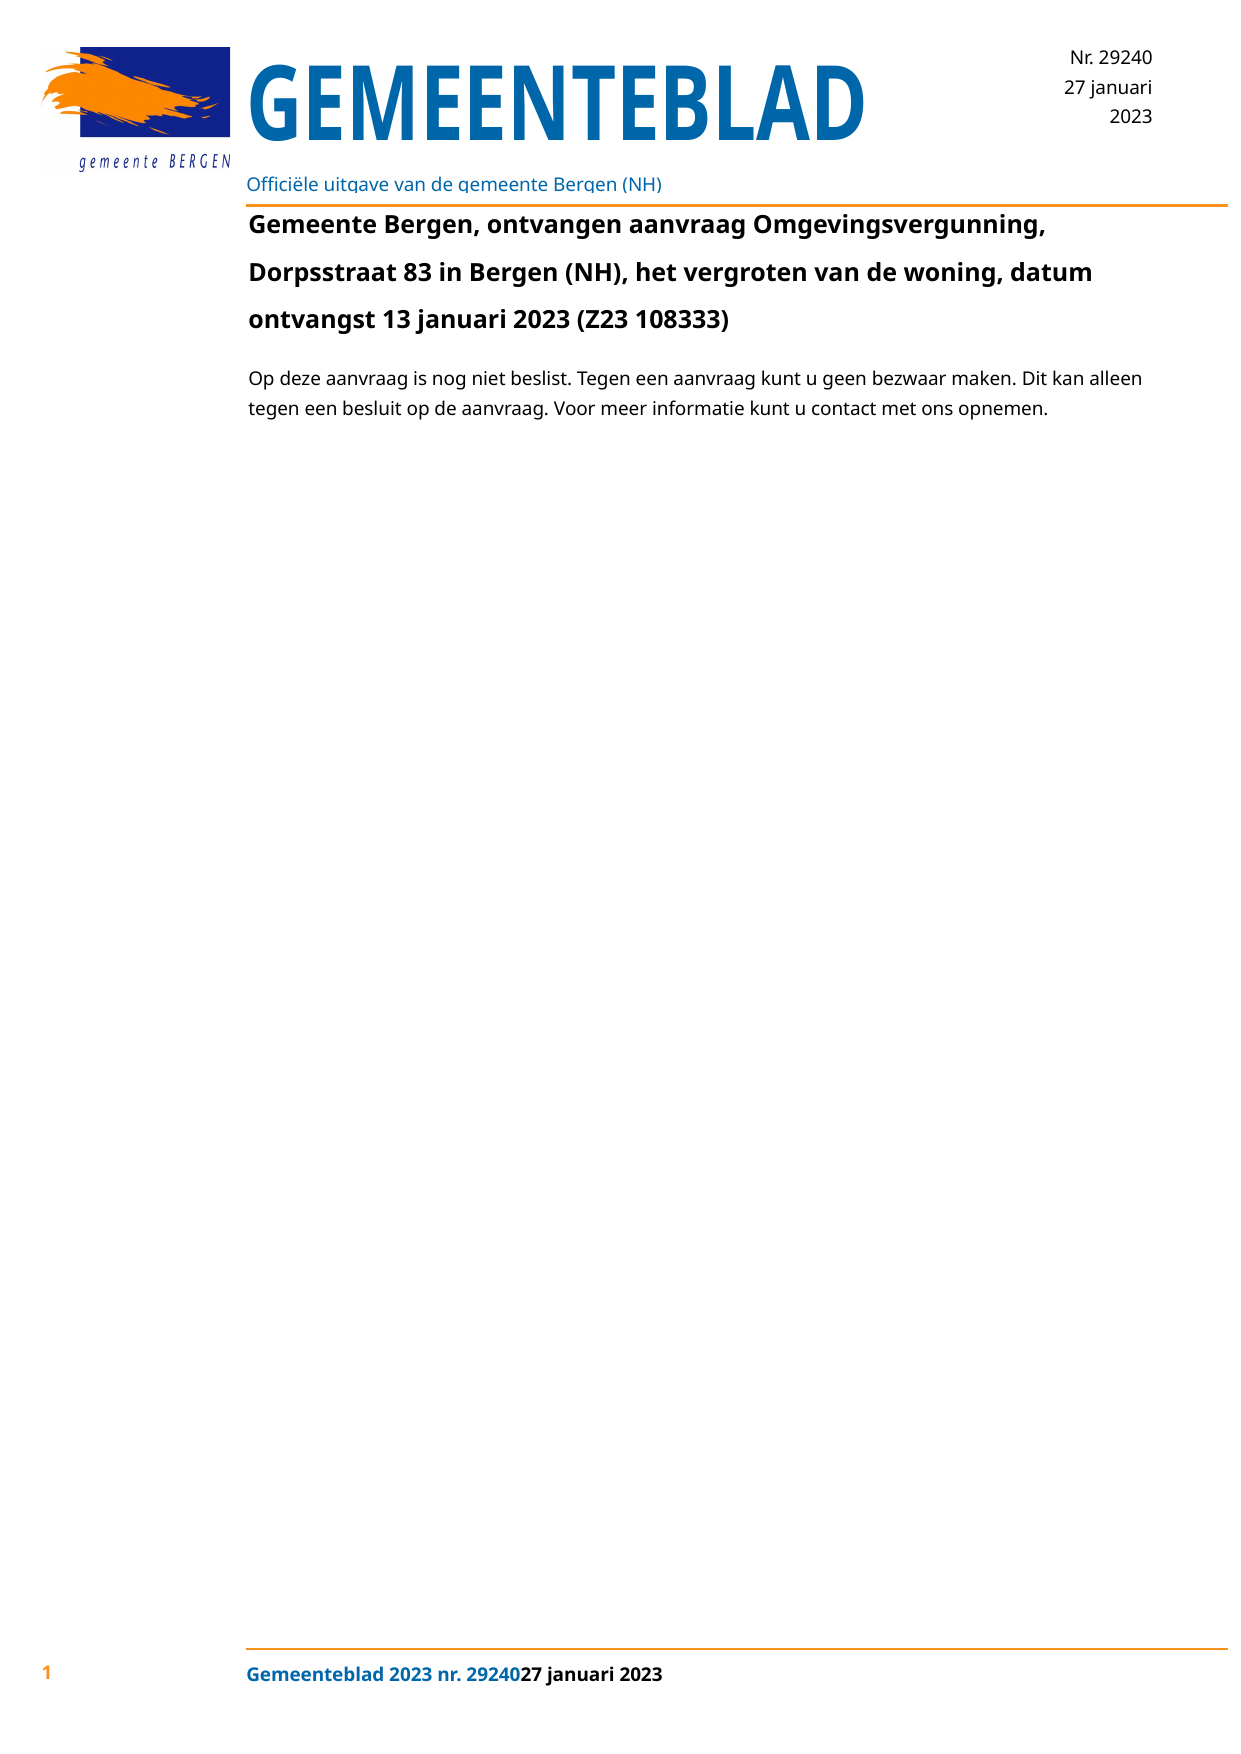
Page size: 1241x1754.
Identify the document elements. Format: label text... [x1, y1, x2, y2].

text Gemeente Bergen, ontvangen aanvraag Omgevingsvergunning, Dorpsstraat 83 in Bergen (NH), het vergroten van de woning, datum ontvangst 13 januari 2023 (Z23 108333) [248, 207, 1152, 336]
picture [41, 47, 231, 172]
text Op deze aanvraag is nog niet beslist. Tegen een aanvraag kunt u geen bezwaar maken. Dit kan alleen tegen een besluit op de aanvraag. Voor meer informatie kunt u contact met ons opnemen. [248, 366, 1152, 421]
